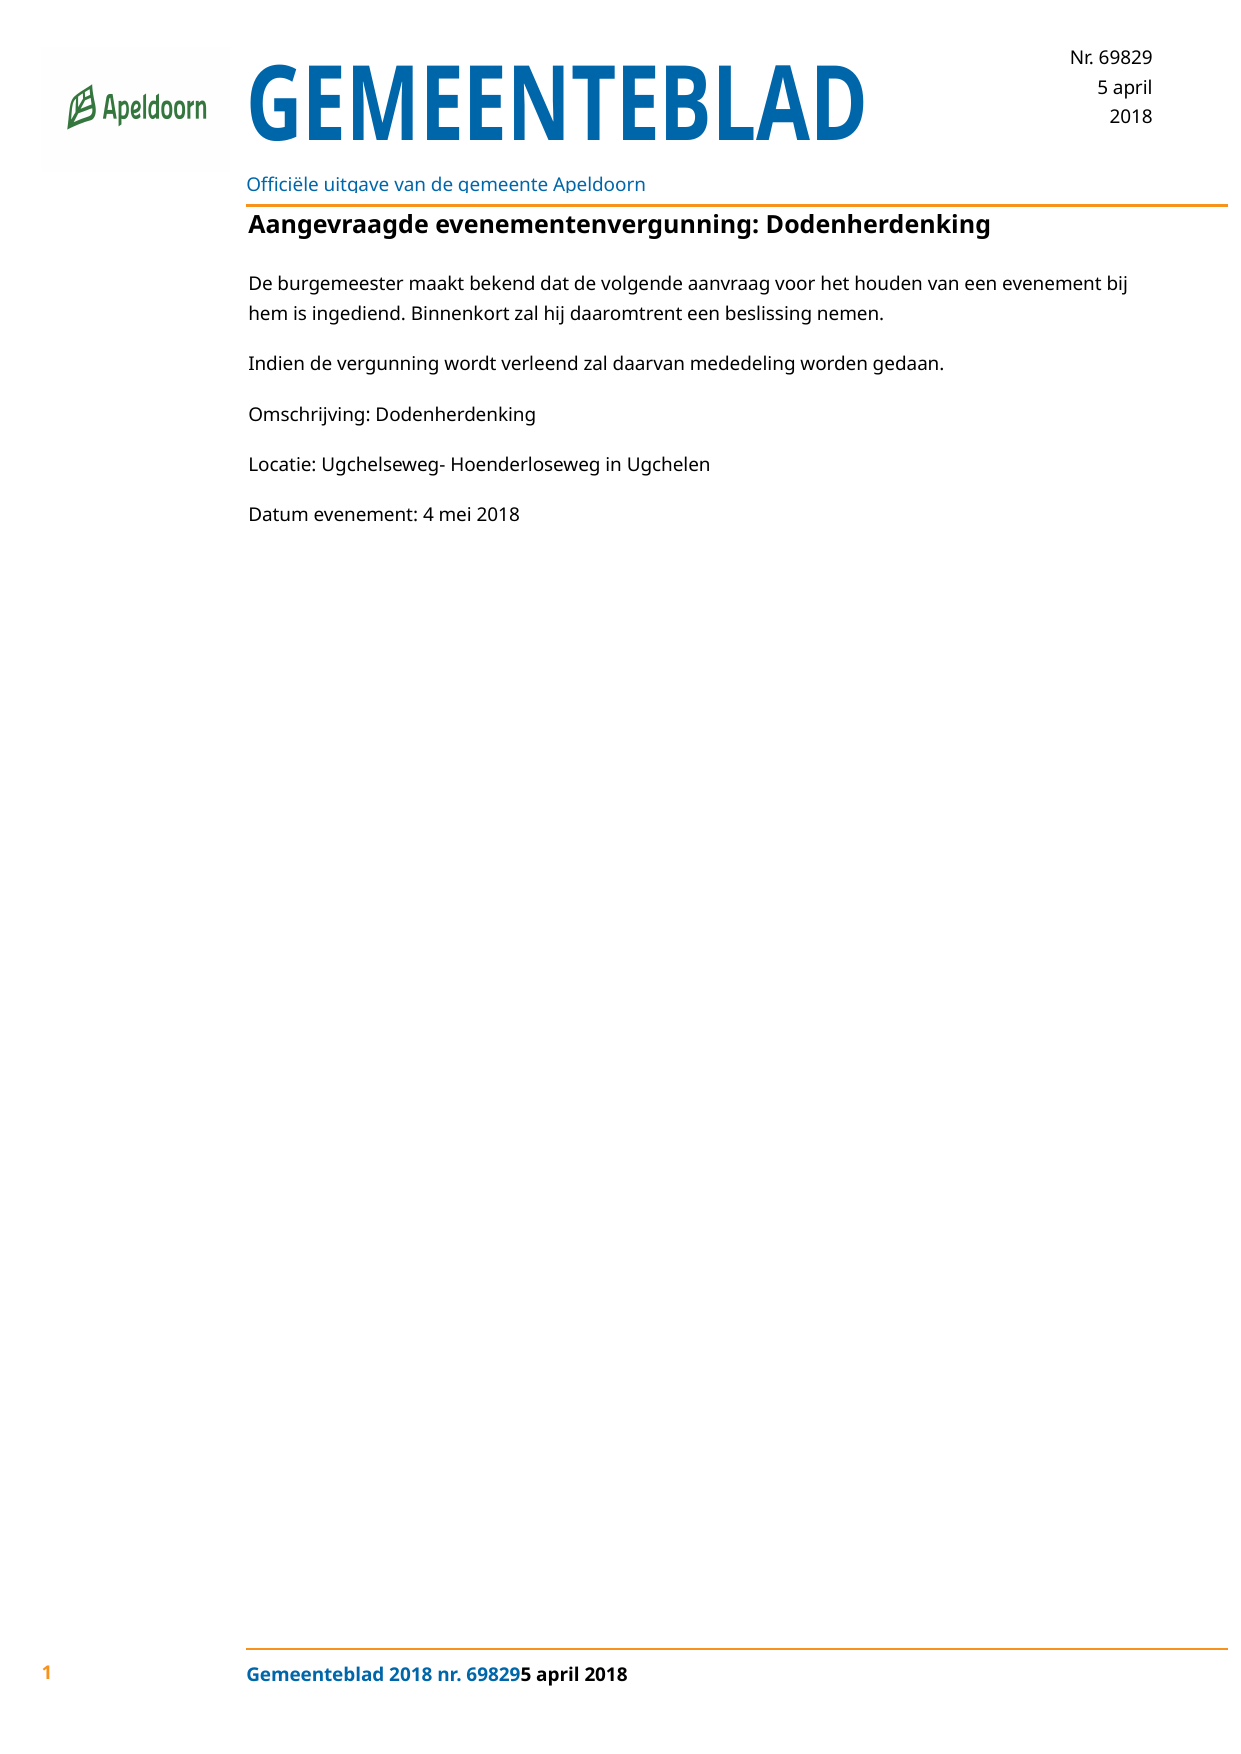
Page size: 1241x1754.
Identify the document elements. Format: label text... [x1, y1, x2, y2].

text Aangevraagde evenementenvergunning: Dodenherdenking [248, 207, 1152, 241]
text Indien de vergunning wordt verleend zal daarvan mededeling worden gedaan. [248, 350, 1152, 376]
text Locatie: Ugchelseweg- Hoenderloseweg in Ugchelen [248, 451, 1152, 477]
text Omschrijving: Dodenherdenking [248, 401, 1152, 426]
text Datum evenement: 4 mei 2018 [248, 502, 1152, 527]
picture [41, 47, 231, 172]
text De burgemeester maakt bekend dat de volgende aanvraag voor het houden van een evenement bij hem is ingediend. Binnenkort zal hij daaromtrent een beslissing nemen. [248, 270, 1152, 326]
